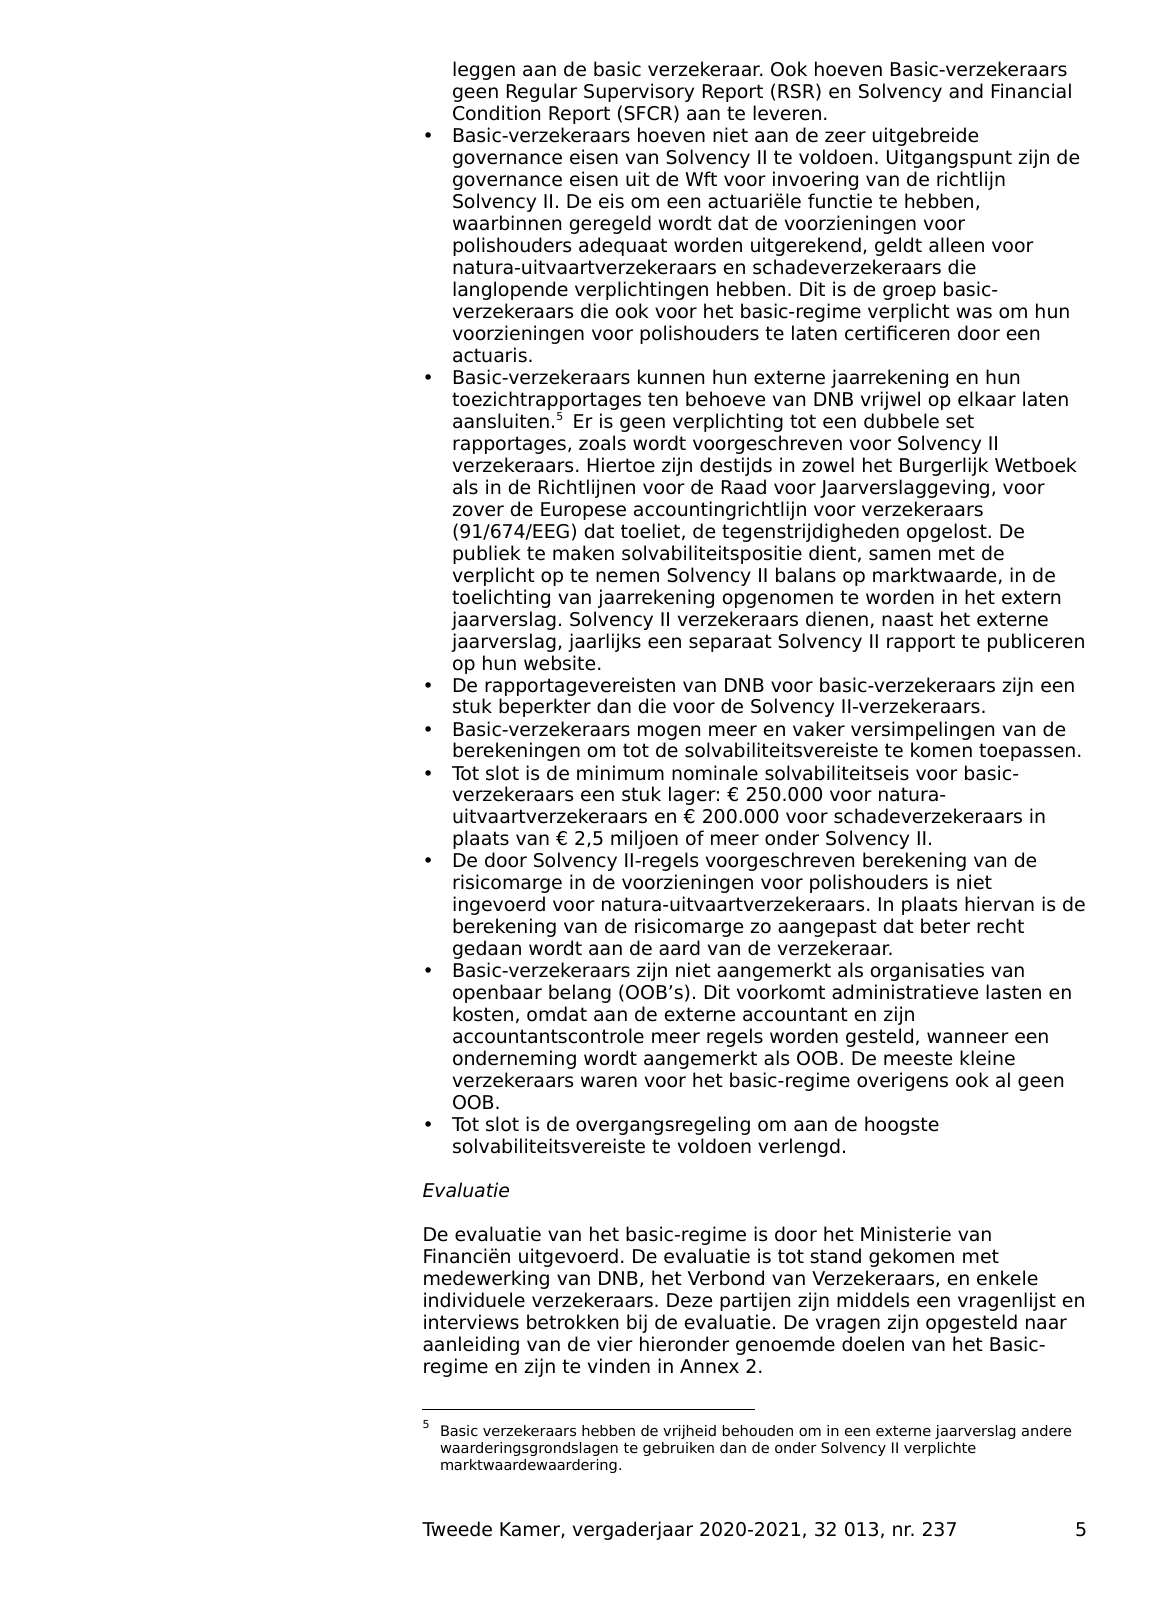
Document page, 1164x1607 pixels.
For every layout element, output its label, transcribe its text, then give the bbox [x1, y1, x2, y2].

text De evaluatie van het basic-regime is door het Ministerie van Financiën uitgevoerd. De evaluatie is tot stand gekomen met medewerking van DNB, het Verbond van Verzekeraars, en enkele individuele verzekeraars. Deze partijen zijn middels een vragenlijst en interviews betrokken bij de evaluatie. De vragen zijn opgesteld naar aanleiding van de vier hieronder genoemde doelen van het Basic-regime en zijn te vinden in Annex 2. [422, 1224, 1087, 1378]
text Basic verzekeraars hebben de vrijheid behouden om in een externe jaarverslag andere waarderingsgrondslagen te gebruiken dan de onder Solvency II verplichte marktwaardewaardering. [422, 1418, 1087, 1474]
text • Basic-verzekeraars mogen meer en vaker versimpelingen van de berekeningen om tot de solvabiliteitsvereiste te komen toepassen. [422, 718, 1087, 762]
text • Basic-verzekeraars kunnen hun externe jaarrekening en hun toezichtrapportages ten behoeve van DNB vrijwel op elkaar laten aansluiten. Er is geen verplichting tot een dubbele set rapportages, zoals wordt voorgeschreven voor Solvency II verzekeraars. Hiertoe zijn destijds in zowel het Burgerlijk Wetboek als in de Richtlijnen voor de Raad voor Jaarverslaggeving, voor zover de Europese accountingrichtlijn voor verzekeraars (91/674/EEG) dat toeliet, de tegenstrijdigheden opgelost. De publiek te maken solvabiliteitspositie dient, samen met de verplicht op te nemen Solvency II balans op marktwaarde, in de toelichting van jaarrekening opgenomen te worden in het extern jaarverslag. Solvency II verzekeraars dienen, naast het externe jaarverslag, jaarlijks een separaat Solvency II rapport te publiceren op hun website. [422, 367, 1087, 674]
text • Basic-verzekeraars hoeven niet aan de zeer uitgebreide governance eisen van Solvency II te voldoen. Uitgangspunt zijn de governance eisen uit de Wft voor invoering van de richtlijn Solvency II. De eis om een actuariële functie te hebben, waarbinnen geregeld wordt dat de voorzieningen voor polishouders adequaat worden uitgerekend, geldt alleen voor natura-uitvaartverzekeraars en schadeverzekeraars die langlopende verplichtingen hebben. Dit is de groep basic-verzekeraars die ook voor het basic-regime verplicht was om hun voorzieningen voor polishouders te laten certificeren door een actuaris. [422, 125, 1087, 367]
text • Tot slot is de minimum nominale solvabiliteitseis voor basic-verzekeraars een stuk lager: € 250.000 voor natura-uitvaartverzekeraars en € 200.000 voor schadeverzekeraars in plaats van € 2,5 miljoen of meer onder Solvency II. [422, 762, 1087, 850]
text • De rapportagevereisten van DNB voor basic-verzekeraars zijn een stuk beperkter dan die voor de Solvency II-verzekeraars. [422, 674, 1087, 718]
text leggen aan de basic verzekeraar. Ook hoeven Basic-verzekeraars geen Regular Supervisory Report (RSR) en Solvency and Financial Condition Report (SFCR) aan te leveren. [422, 59, 1087, 125]
text • De door Solvency II-regels voorgeschreven berekening van de risicomarge in de voorzieningen voor polishouders is niet ingevoerd voor natura-uitvaartverzekeraars. In plaats hiervan is de berekening van de risicomarge zo aangepast dat beter recht gedaan wordt aan de aard van de verzekeraar. [422, 850, 1087, 960]
text • Tot slot is de overgangsregeling om aan de hoogste solvabiliteitsvereiste te voldoen verlengd. [422, 1114, 1087, 1158]
subtitle Evaluatie [422, 1180, 1087, 1202]
text • Basic-verzekeraars zijn niet aangemerkt als organisaties van openbaar belang (OOB’s). Dit voorkomt administratieve lasten en kosten, omdat aan de externe accountant en zijn accountantscontrole meer regels worden gesteld, wanneer een onderneming wordt aangemerkt als OOB. De meeste kleine verzekeraars waren voor het basic-regime overigens ook al geen OOB. [422, 960, 1087, 1114]
